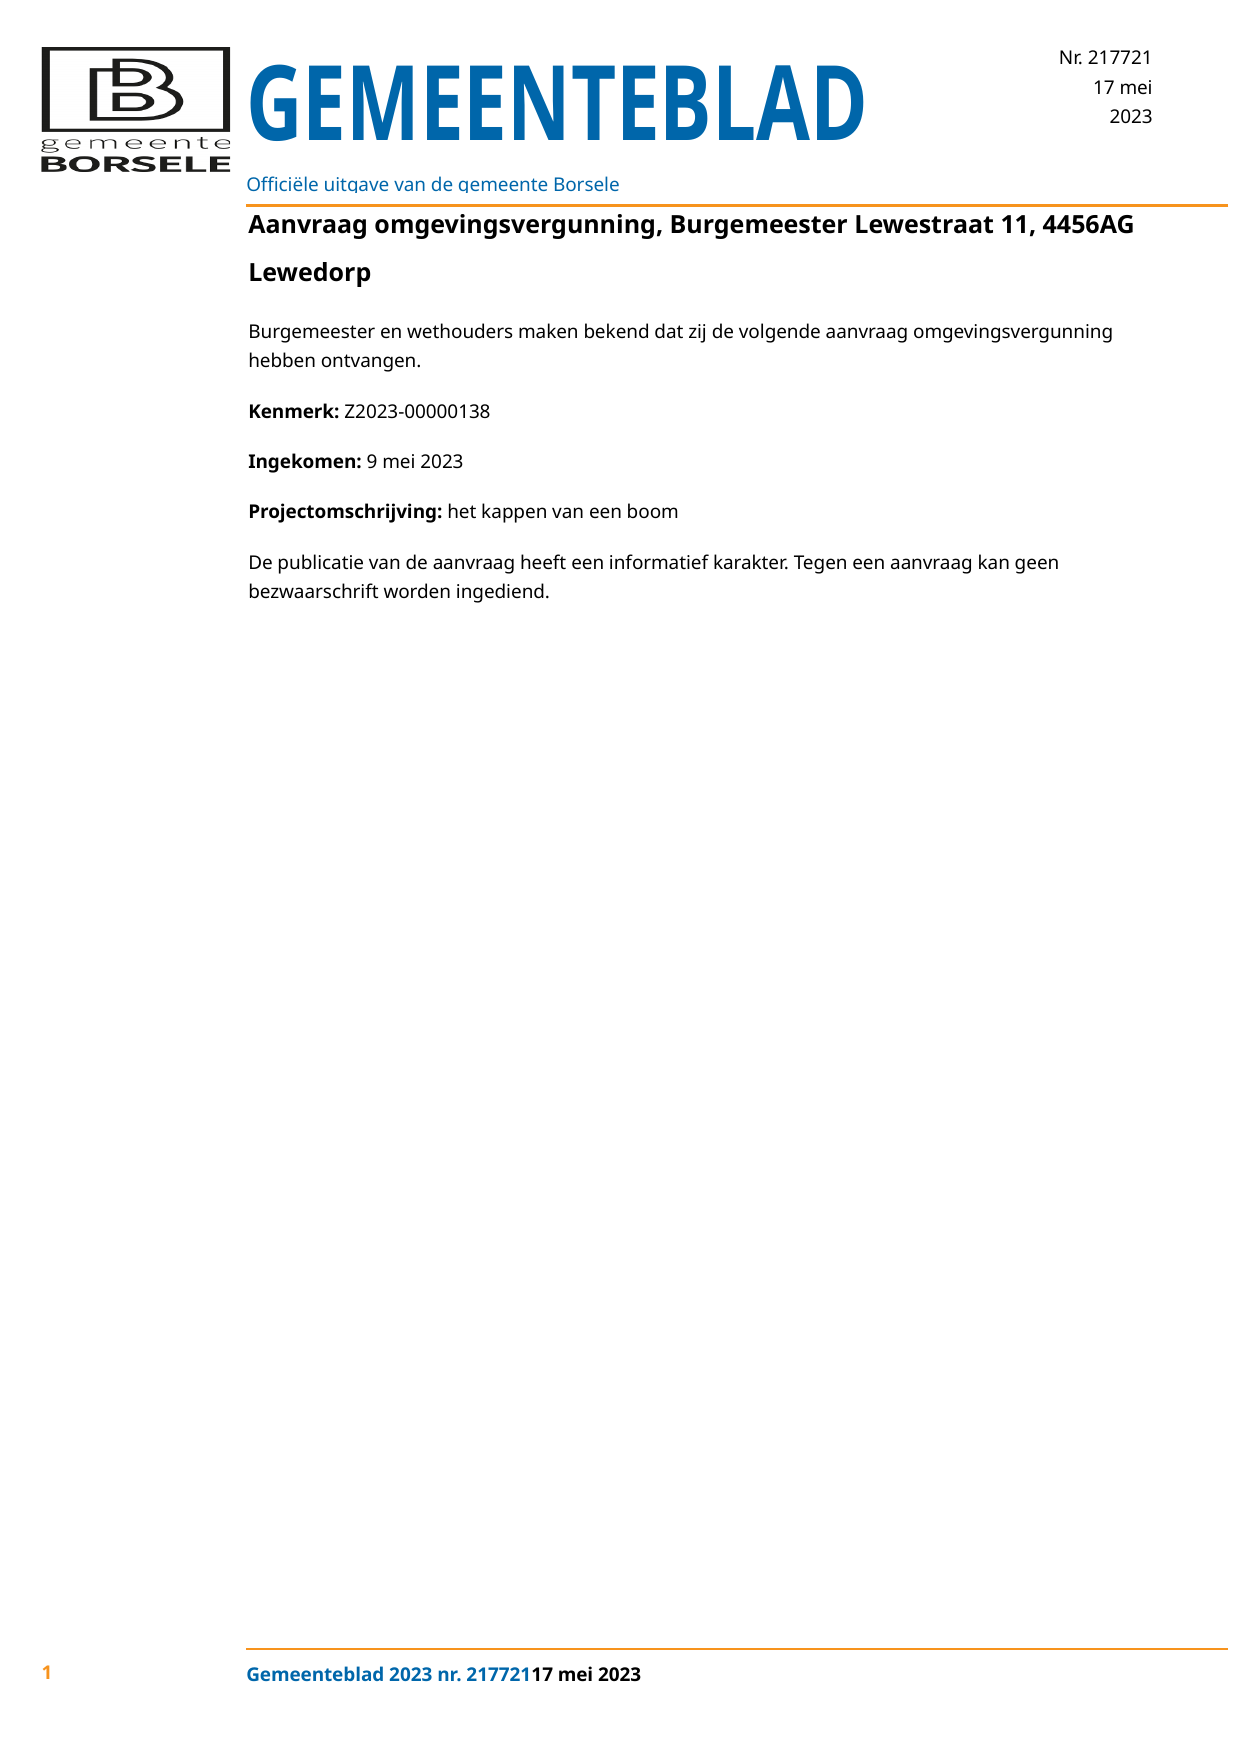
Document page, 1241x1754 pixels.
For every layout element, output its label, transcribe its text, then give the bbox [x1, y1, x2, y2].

text Kenmerk: Z2023-00000138 [248, 398, 1152, 424]
text Aanvraag omgevingsvergunning, Burgemeester Lewestraat 11, 4456AG Lewedorp [248, 207, 1152, 288]
picture [41, 47, 231, 172]
text Ingekomen: 9 mei 2023 [248, 448, 1152, 474]
text Burgemeester en wethouders maken bekend dat zij de volgende aanvraag omgevingsvergunning hebben ontvangen. [248, 318, 1152, 373]
text De publicatie van de aanvraag heeft een informatief karakter. Tegen een aanvraag kan geen bezwaarschrift worden ingediend. [248, 549, 1152, 604]
text Projectomschrijving: het kappen van een boom [248, 499, 1152, 524]
